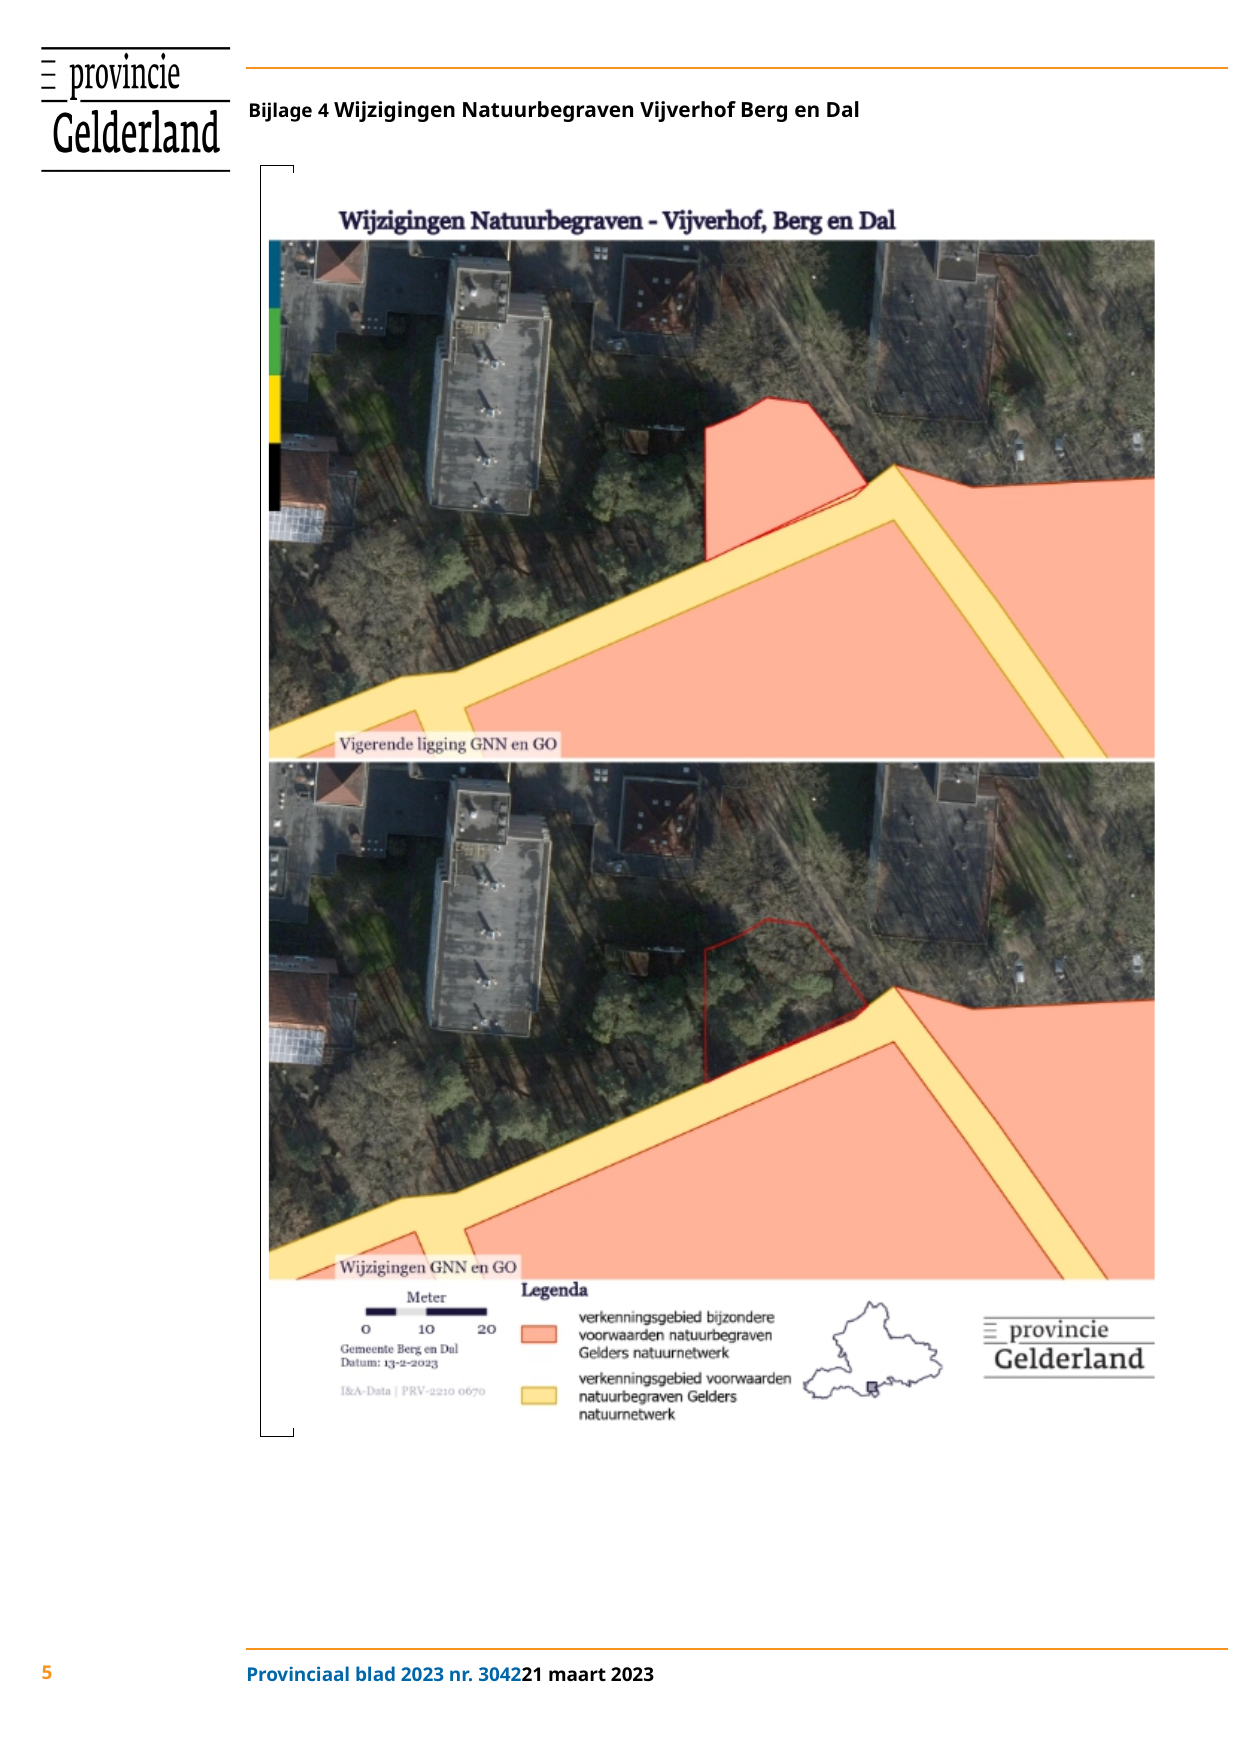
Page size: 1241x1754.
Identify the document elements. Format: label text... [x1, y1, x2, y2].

picture [41, 47, 231, 172]
text Bijlage 4 Wijzigingen Natuurbegraven Vijverhof Berg en Dal [248, 95, 1152, 123]
picture [268, 173, 1155, 1428]
